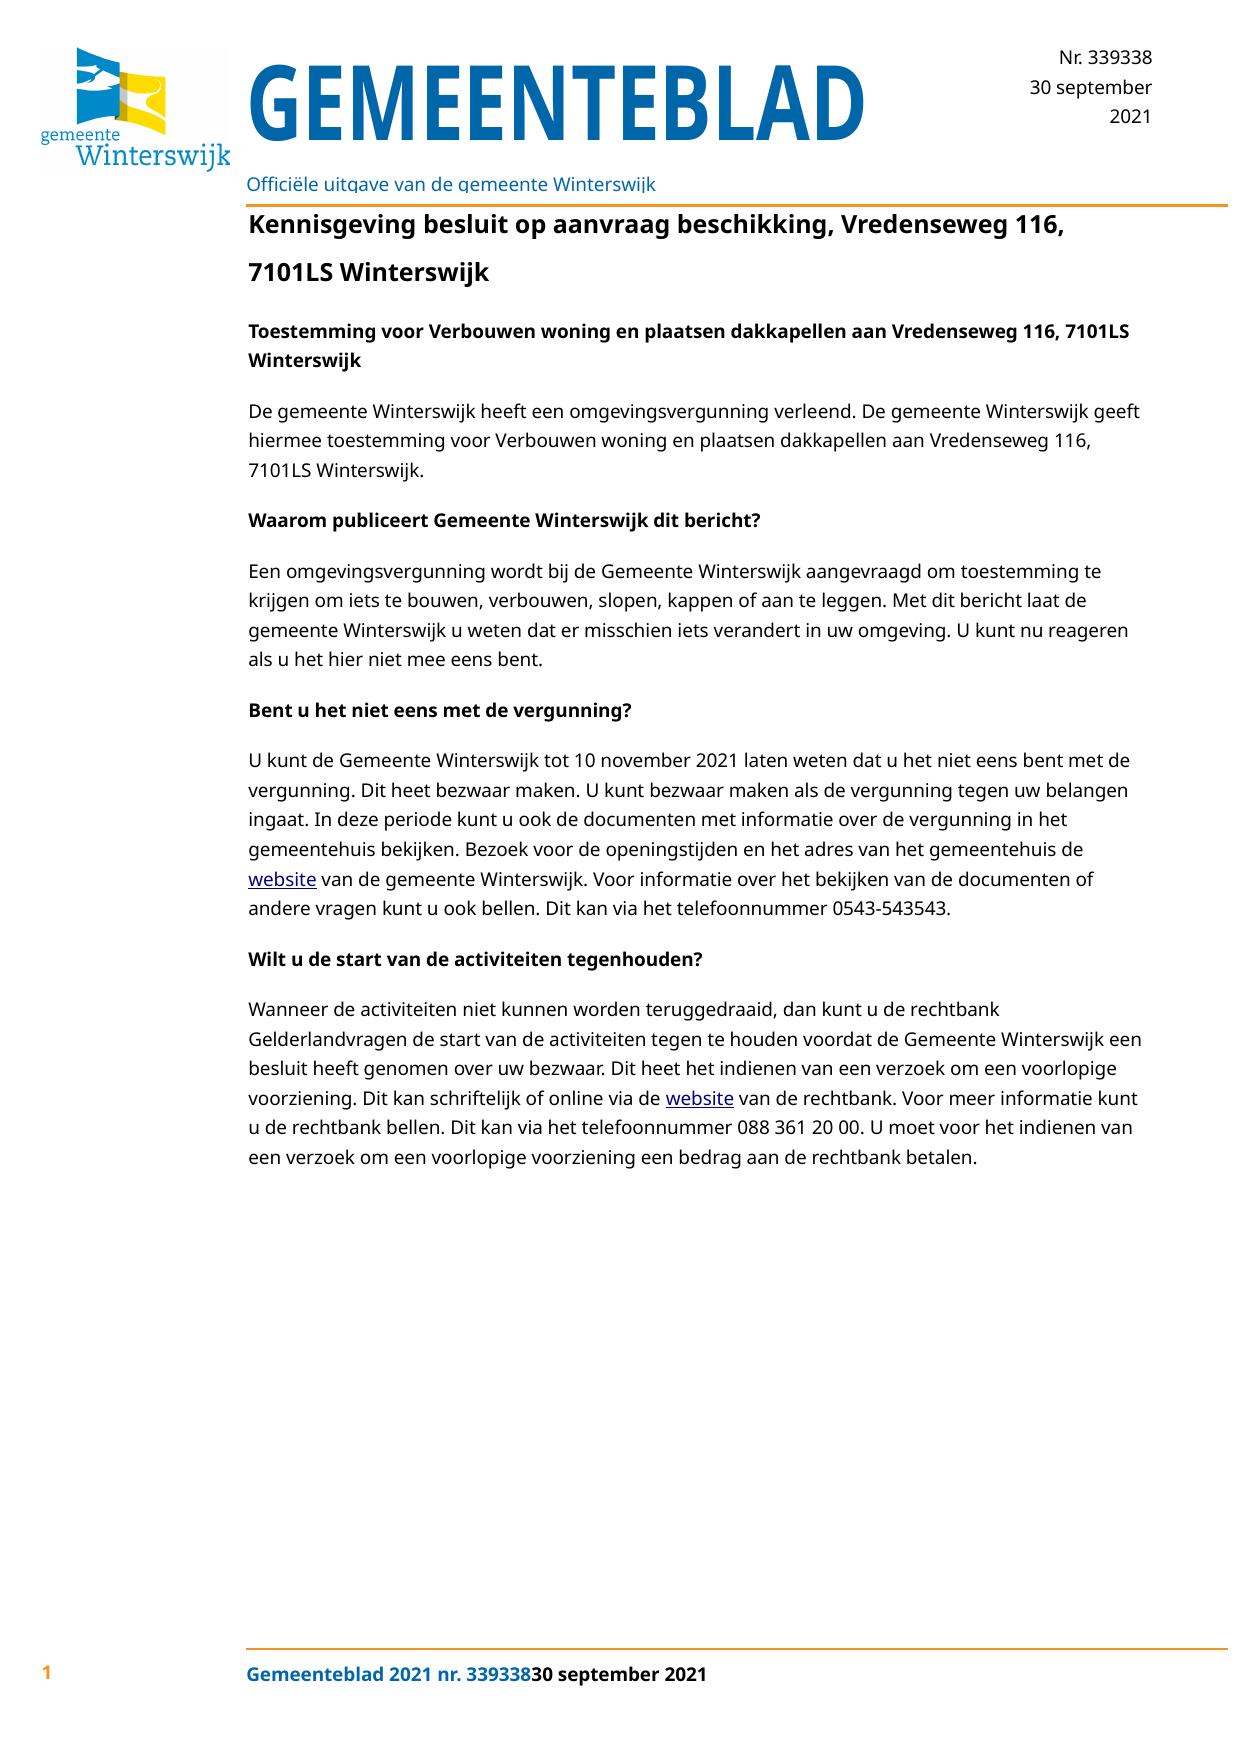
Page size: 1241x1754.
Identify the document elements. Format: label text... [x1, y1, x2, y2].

text Kennisgeving besluit op aanvraag beschikking, Vredenseweg 116, 7101LS Winterswijk [248, 207, 1152, 288]
text De gemeente Winterswijk heeft een omgevingsvergunning verleend. De gemeente Winterswijk geeft hiermee toestemming voor Verbouwen woning en plaatsen dakkapellen aan Vredenseweg 116, 7101LS Winterswijk. [248, 398, 1152, 483]
text U kunt de Gemeente Winterswijk tot 10 november 2021 laten weten dat u het niet eens bent met de vergunning. Dit heet bezwaar maken. U kunt bezwaar maken als de vergunning tegen uw belangen ingaat. In deze periode kunt u ook de documenten met informatie over de vergunning in het gemeentehuis bekijken. Bezoek voor de openingstijden en het adres van het gemeentehuis de website van de gemeente Winterswijk. Voor informatie over het bekijken van de documenten of andere vragen kunt u ook bellen. Dit kan via het telefoonnummer 0543-543543. [248, 747, 1152, 921]
text Wanneer de activiteiten niet kunnen worden teruggedraaid, dan kunt u de rechtbank Gelderlandvragen de start van de activiteiten tegen te houden voordat de Gemeente Winterswijk een besluit heeft genomen over uw bezwaar. Dit heet het indienen van een verzoek om een voorlopige voorziening. Dit kan schriftelijk of online via de website van de rechtbank. Voor meer informatie kunt u de rechtbank bellen. Dit kan via het telefoonnummer 088 361 20 00. U moet voor het indienen van een verzoek om een voorlopige voorziening een bedrag aan de rechtbank betalen. [248, 996, 1152, 1170]
text Waarom publiceert Gemeente Winterswijk dit bericht? [248, 507, 1152, 533]
picture [225, 153, 231, 162]
text Een omgevingsvergunning wordt bij de Gemeente Winterswijk aangevraagd om toestemming te krijgen om iets te bouwen, verbouwen, slopen, kappen of aan te leggen. Met dit bericht laat de gemeente Winterswijk u weten dat er misschien iets verandert in uw omgeving. U kunt nu reageren als u het hier niet mee eens bent. [248, 558, 1152, 672]
picture [41, 47, 231, 172]
text Bent u het niet eens met de vergunning? [248, 697, 1152, 723]
text Toestemming voor Verbouwen woning en plaatsen dakkapellen aan Vredenseweg 116, 7101LS Winterswijk [248, 318, 1152, 373]
text Wilt u de start van de activiteiten tegenhouden? [248, 946, 1152, 972]
